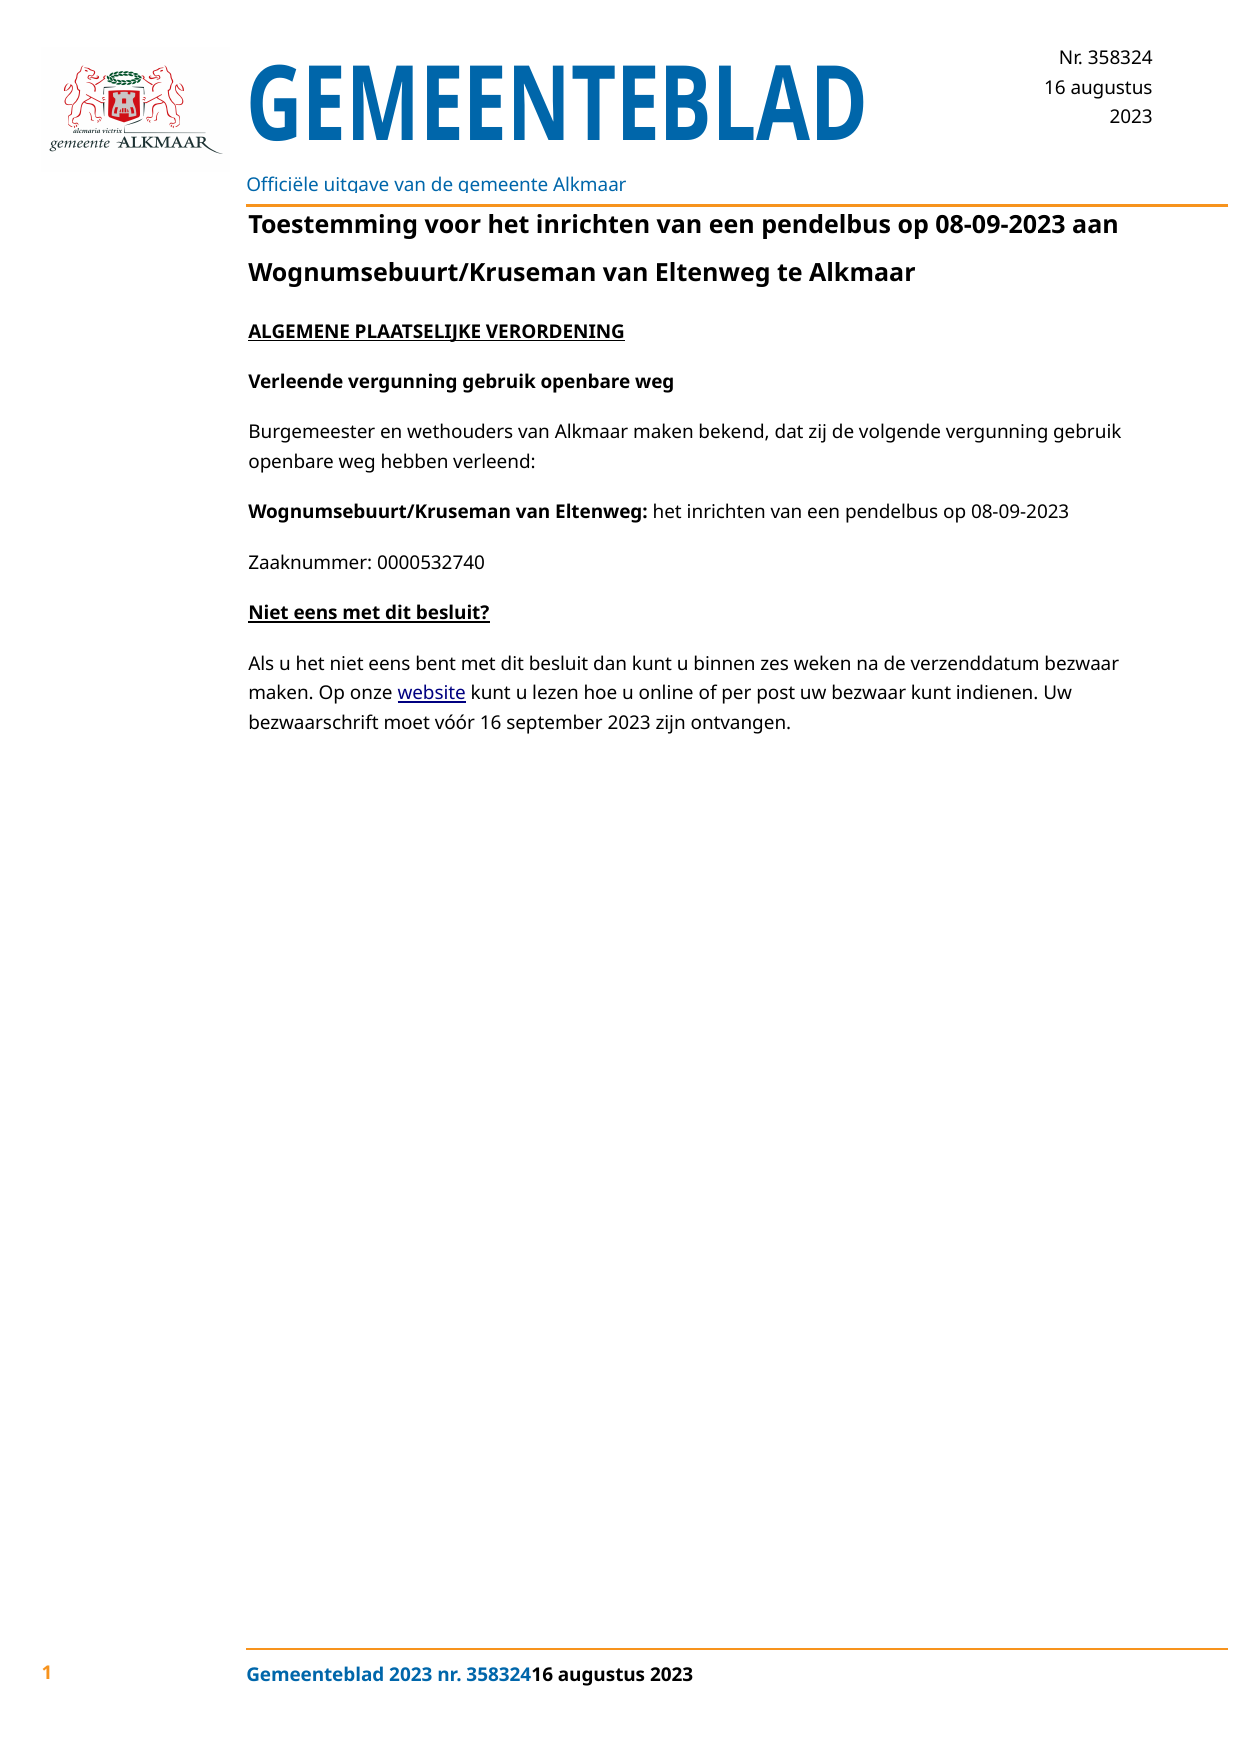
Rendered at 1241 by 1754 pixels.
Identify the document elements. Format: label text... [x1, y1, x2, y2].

text Zaaknummer: 0000532740 [248, 549, 1152, 575]
text Toestemming voor het inrichten van een pendelbus op 08-09-2023 aan Wognumsebuurt/Kruseman van Eltenweg te Alkmaar [248, 207, 1152, 288]
text ALGEMENE PLAATSELIJKE VERORDENING [248, 318, 1152, 344]
text Verleende vergunning gebruik openbare weg [248, 368, 1152, 394]
text Wognumsebuurt/Kruseman van Eltenweg: het inrichten van een pendelbus op 08-09-2023 [248, 499, 1152, 524]
text Niet eens met dit besluit? [248, 599, 1152, 625]
picture [41, 47, 231, 172]
text Als u het niet eens bent met dit besluit dan kunt u binnen zes weken na de verzenddatum bezwaar maken. Op onze website kunt u lezen hoe u online of per post uw bezwaar kunt indienen. Uw bezwaarschrift moet vóór 16 september 2023 zijn ontvangen. [248, 650, 1152, 735]
text Burgemeester en wethouders van Alkmaar maken bekend, dat zij de volgende vergunning gebruik openbare weg hebben verleend: [248, 419, 1152, 474]
